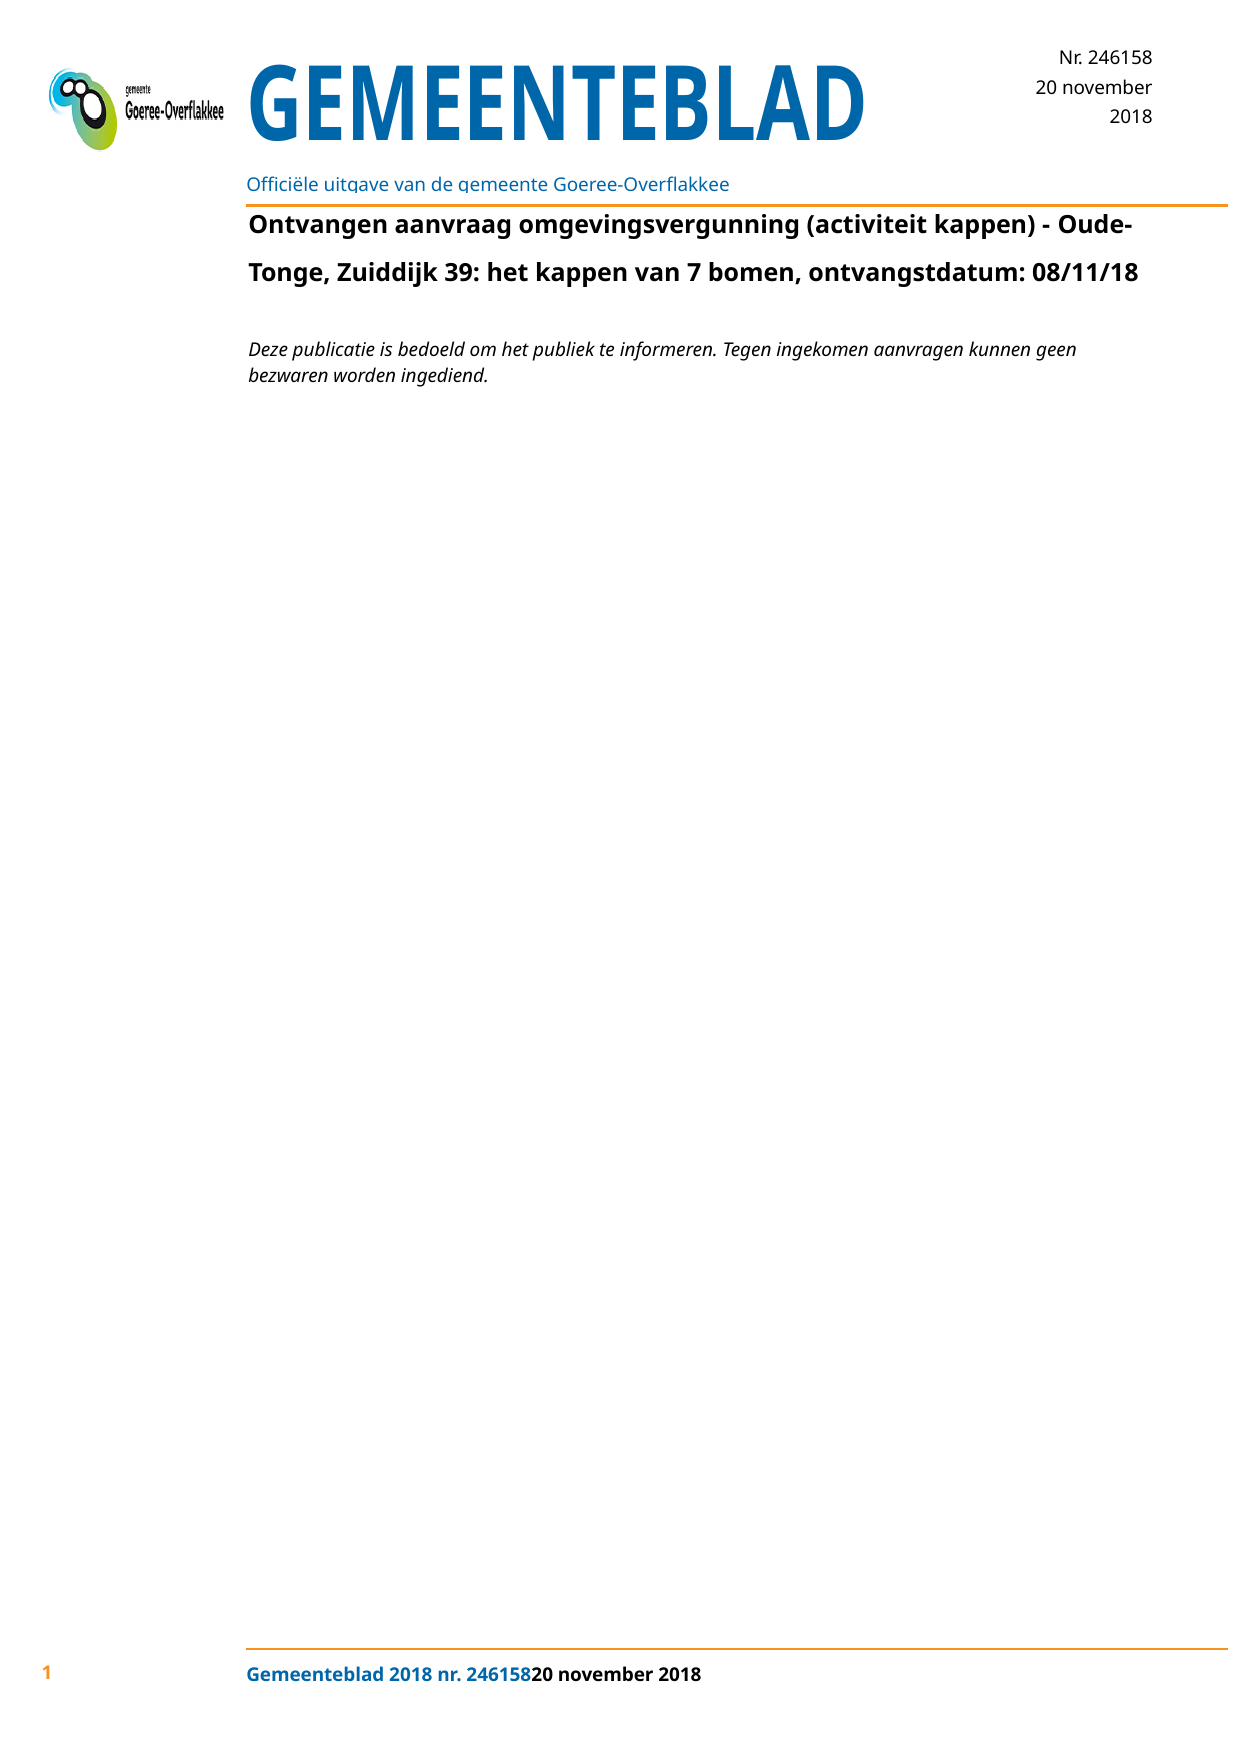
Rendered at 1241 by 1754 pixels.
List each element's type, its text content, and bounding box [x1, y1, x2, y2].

text Deze publicatie is bedoeld om het publiek te informeren. Tegen ingekomen aanvragen kunnen geen bezwaren worden ingediend. [248, 336, 1152, 388]
picture [41, 47, 231, 172]
text Ontvangen aanvraag omgevingsvergunning (activiteit kappen) - Oude-Tonge, Zuiddijk 39: het kappen van 7 bomen, ontvangstdatum: 08/11/18 [248, 207, 1152, 288]
